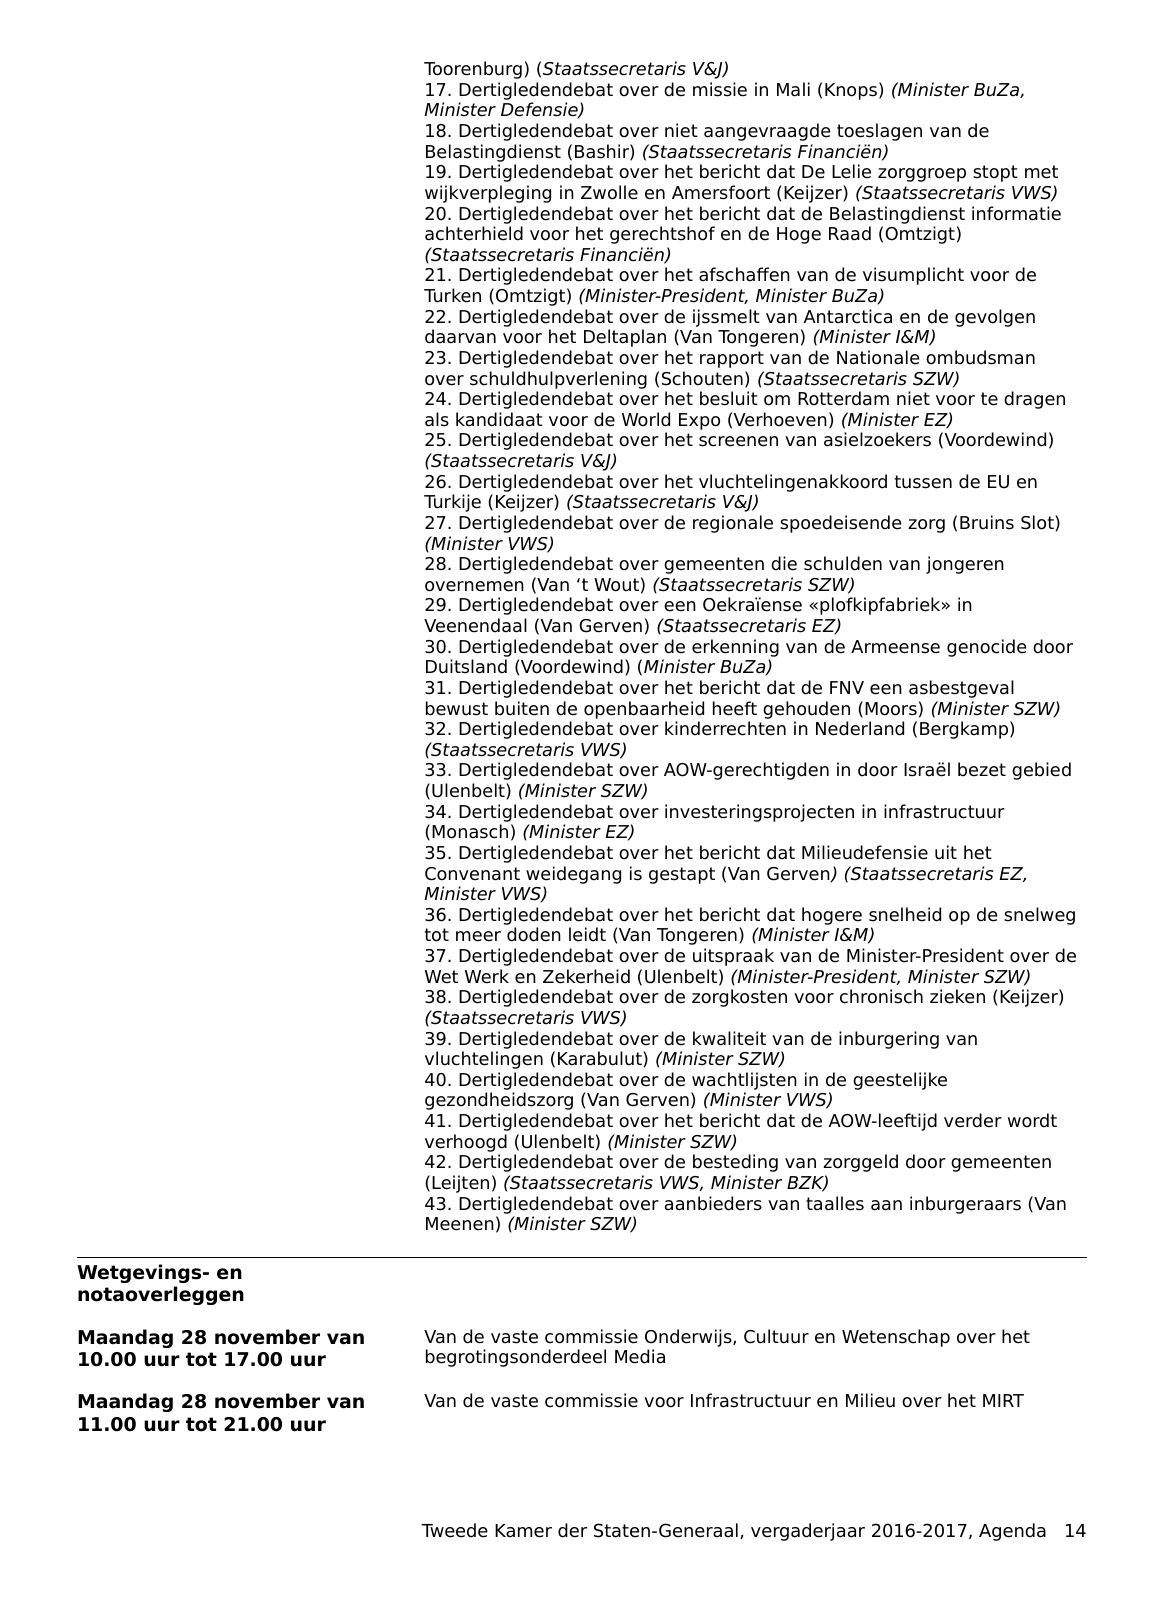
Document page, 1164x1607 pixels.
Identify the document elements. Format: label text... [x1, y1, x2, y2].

table_cell [77, 1306, 401, 1327]
table_cell [77, 1194, 401, 1235]
table_cell [77, 59, 401, 80]
table_cell Toorenburg) (Staatssecretaris V&J) [418, 59, 1087, 80]
table_cell [77, 946, 401, 987]
table_cell [401, 760, 418, 802]
table_cell 26. Dertigledendebat over het vluchtelingenakkoord tussen de EU en Turkije (Keijzer) (Staatssecretaris V&J) [418, 472, 1087, 513]
table_cell [418, 1435, 1087, 1456]
table_cell [77, 121, 401, 162]
table_cell 40. Dertigledendebat over de wachtlijsten in de geestelijke gezondheidszorg (Van Gerven) (Minister VWS) [418, 1070, 1087, 1111]
table_cell [401, 946, 418, 987]
table_cell [401, 513, 418, 554]
table_cell [418, 1306, 1087, 1327]
table_cell 39. Dertigledendebat over de kwaliteit van de inburgering van vluchtelingen (Karabulut) (Minister SZW) [418, 1029, 1087, 1070]
table_cell [77, 987, 401, 1028]
table_cell [77, 719, 401, 760]
table_cell Van de vaste commissie Onderwijs, Cultuur en Wetenschap over het begrotingsonderdeel Media [418, 1327, 1087, 1371]
table_cell [77, 348, 401, 389]
table_cell [401, 204, 418, 265]
table_cell [401, 843, 418, 905]
table_cell [401, 1306, 418, 1327]
table_cell [77, 1111, 401, 1152]
table_cell [401, 1327, 418, 1371]
table_cell [401, 472, 418, 513]
table_cell 22. Dertigledendebat over de ijssmelt van Antarctica en de gevolgen daarvan voor het Deltaplan (Van Tongeren) (Minister I&M) [418, 307, 1087, 348]
table_cell 37. Dertigledendebat over de uitspraak van de Minister-President over de Wet Werk en Zekerheid (Ulenbelt) (Minister-President, Minister SZW) [418, 946, 1087, 987]
table_cell [401, 265, 418, 307]
table_cell [401, 1152, 418, 1193]
table_cell [77, 80, 401, 121]
table_cell 28. Dertigledendebat over gemeenten die schulden van jongeren overnemen (Van ‘t Wout) (Staatssecretaris SZW) [418, 554, 1087, 595]
table_cell [77, 430, 401, 472]
table_cell [77, 554, 401, 595]
table_cell [77, 595, 401, 637]
table_cell [401, 1371, 418, 1391]
table_cell [401, 1391, 418, 1435]
table_cell 38. Dertigledendebat over de zorgkosten voor chronisch zieken (Keijzer) (Staatssecretaris VWS) [418, 987, 1087, 1028]
table_cell [77, 265, 401, 307]
table_cell [77, 307, 401, 348]
table_cell 20. Dertigledendebat over het bericht dat de Belastingdienst informatie achterhield voor het gerechtshof en de Hoge Raad (Omtzigt) (Staatssecretaris Financiën) [418, 204, 1087, 265]
table_cell 17. Dertigledendebat over de missie in Mali (Knops) (Minister BuZa, Minister Defensie) [418, 80, 1087, 121]
table_cell [77, 678, 401, 719]
table_cell 34. Dertigledendebat over investeringsprojecten in infrastructuur (Monasch) (Minister EZ) [418, 802, 1087, 843]
table_cell 23. Dertigledendebat over het rapport van de Nationale ombudsman over schuldhulpverlening (Schouten) (Staatssecretaris SZW) [418, 348, 1087, 389]
table_cell 32. Dertigledendebat over kinderrechten in Nederland (Bergkamp) (Staatssecretaris VWS) [418, 719, 1087, 760]
table_header Wetgevings- en notaoverleggen [77, 1258, 401, 1306]
table_cell [77, 1435, 401, 1456]
table_cell [401, 719, 418, 760]
table_cell [401, 678, 418, 719]
table_cell [77, 1371, 401, 1391]
table_cell 29. Dertigledendebat over een Oekraïense «plofkipfabriek» in Veenendaal (Van Gerven) (Staatssecretaris EZ) [418, 595, 1087, 637]
table_cell [401, 162, 418, 203]
table_cell Maandag 28 november van 11.00 uur tot 21.00 uur [77, 1391, 401, 1435]
table_cell [77, 637, 401, 678]
table_cell [401, 389, 418, 430]
table_cell [77, 1070, 401, 1111]
table_cell [77, 513, 401, 554]
table_cell 18. Dertigledendebat over niet aangevraagde toeslagen van de Belastingdienst (Bashir) (Staatssecretaris Financiën) [418, 121, 1087, 162]
table_cell [401, 430, 418, 472]
table_cell 30. Dertigledendebat over de erkenning van de Armeense genocide door Duitsland (Voordewind) (Minister BuZa) [418, 637, 1087, 678]
table_cell [77, 389, 401, 430]
table_cell [401, 1111, 418, 1152]
table_cell [401, 59, 418, 80]
table_header [401, 1258, 418, 1306]
table_cell [77, 760, 401, 802]
table_cell [77, 1029, 401, 1070]
table_header [418, 1258, 1087, 1306]
table_cell 43. Dertigledendebat over aanbieders van taalles aan inburgeraars (Van Meenen) (Minister SZW) [418, 1194, 1087, 1235]
table_cell [77, 1152, 401, 1193]
table_cell [401, 1435, 418, 1456]
table_cell [401, 348, 418, 389]
table_cell [401, 987, 418, 1028]
table_cell 27. Dertigledendebat over de regionale spoedeisende zorg (Bruins Slot) (Minister VWS) [418, 513, 1087, 554]
table_cell [77, 204, 401, 265]
table_cell [401, 1029, 418, 1070]
table_cell Maandag 28 november van 10.00 uur tot 17.00 uur [77, 1327, 401, 1371]
table_cell [401, 637, 418, 678]
table_cell 42. Dertigledendebat over de besteding van zorggeld door gemeenten (Leijten) (Staatssecretaris VWS, Minister BZK) [418, 1152, 1087, 1193]
table_cell [401, 80, 418, 121]
table_cell 41. Dertigledendebat over het bericht dat de AOW-leeftijd verder wordt verhoogd (Ulenbelt) (Minister SZW) [418, 1111, 1087, 1152]
table_cell [401, 307, 418, 348]
table_cell [401, 802, 418, 843]
table_cell [77, 162, 401, 203]
table_cell [401, 595, 418, 637]
table_cell [418, 1371, 1087, 1391]
table_cell [77, 472, 401, 513]
table_cell [401, 905, 418, 946]
table_cell 33. Dertigledendebat over AOW-gerechtigden in door Israël bezet gebied (Ulenbelt) (Minister SZW) [418, 760, 1087, 802]
table_cell [401, 1194, 418, 1235]
table_cell 36. Dertigledendebat over het bericht dat hogere snelheid op de snelweg tot meer doden leidt (Van Tongeren) (Minister I&M) [418, 905, 1087, 946]
table_cell [77, 843, 401, 905]
table_cell [401, 1070, 418, 1111]
table_cell [77, 802, 401, 843]
table_cell [401, 554, 418, 595]
table_cell 25. Dertigledendebat over het screenen van asielzoekers (Voordewind) (Staatssecretaris V&J) [418, 430, 1087, 472]
table_cell 21. Dertigledendebat over het afschaffen van de visumplicht voor de Turken (Omtzigt) (Minister-President, Minister BuZa) [418, 265, 1087, 307]
table_cell 35. Dertigledendebat over het bericht dat Milieudefensie uit het Convenant weidegang is gestapt (Van Gerven) (Staatssecretaris EZ, Minister VWS) [418, 843, 1087, 905]
table_cell 31. Dertigledendebat over het bericht dat de FNV een asbestgeval bewust buiten de openbaarheid heeft gehouden (Moors) (Minister SZW) [418, 678, 1087, 719]
table_cell [77, 905, 401, 946]
table_cell Van de vaste commissie voor Infrastructuur en Milieu over het MIRT [418, 1391, 1087, 1435]
table_cell 24. Dertigledendebat over het besluit om Rotterdam niet voor te dragen als kandidaat voor de World Expo (Verhoeven) (Minister EZ) [418, 389, 1087, 430]
table_cell [401, 121, 418, 162]
table_cell 19. Dertigledendebat over het bericht dat De Lelie zorggroep stopt met wijkverpleging in Zwolle en Amersfoort (Keijzer) (Staatssecretaris VWS) [418, 162, 1087, 203]
